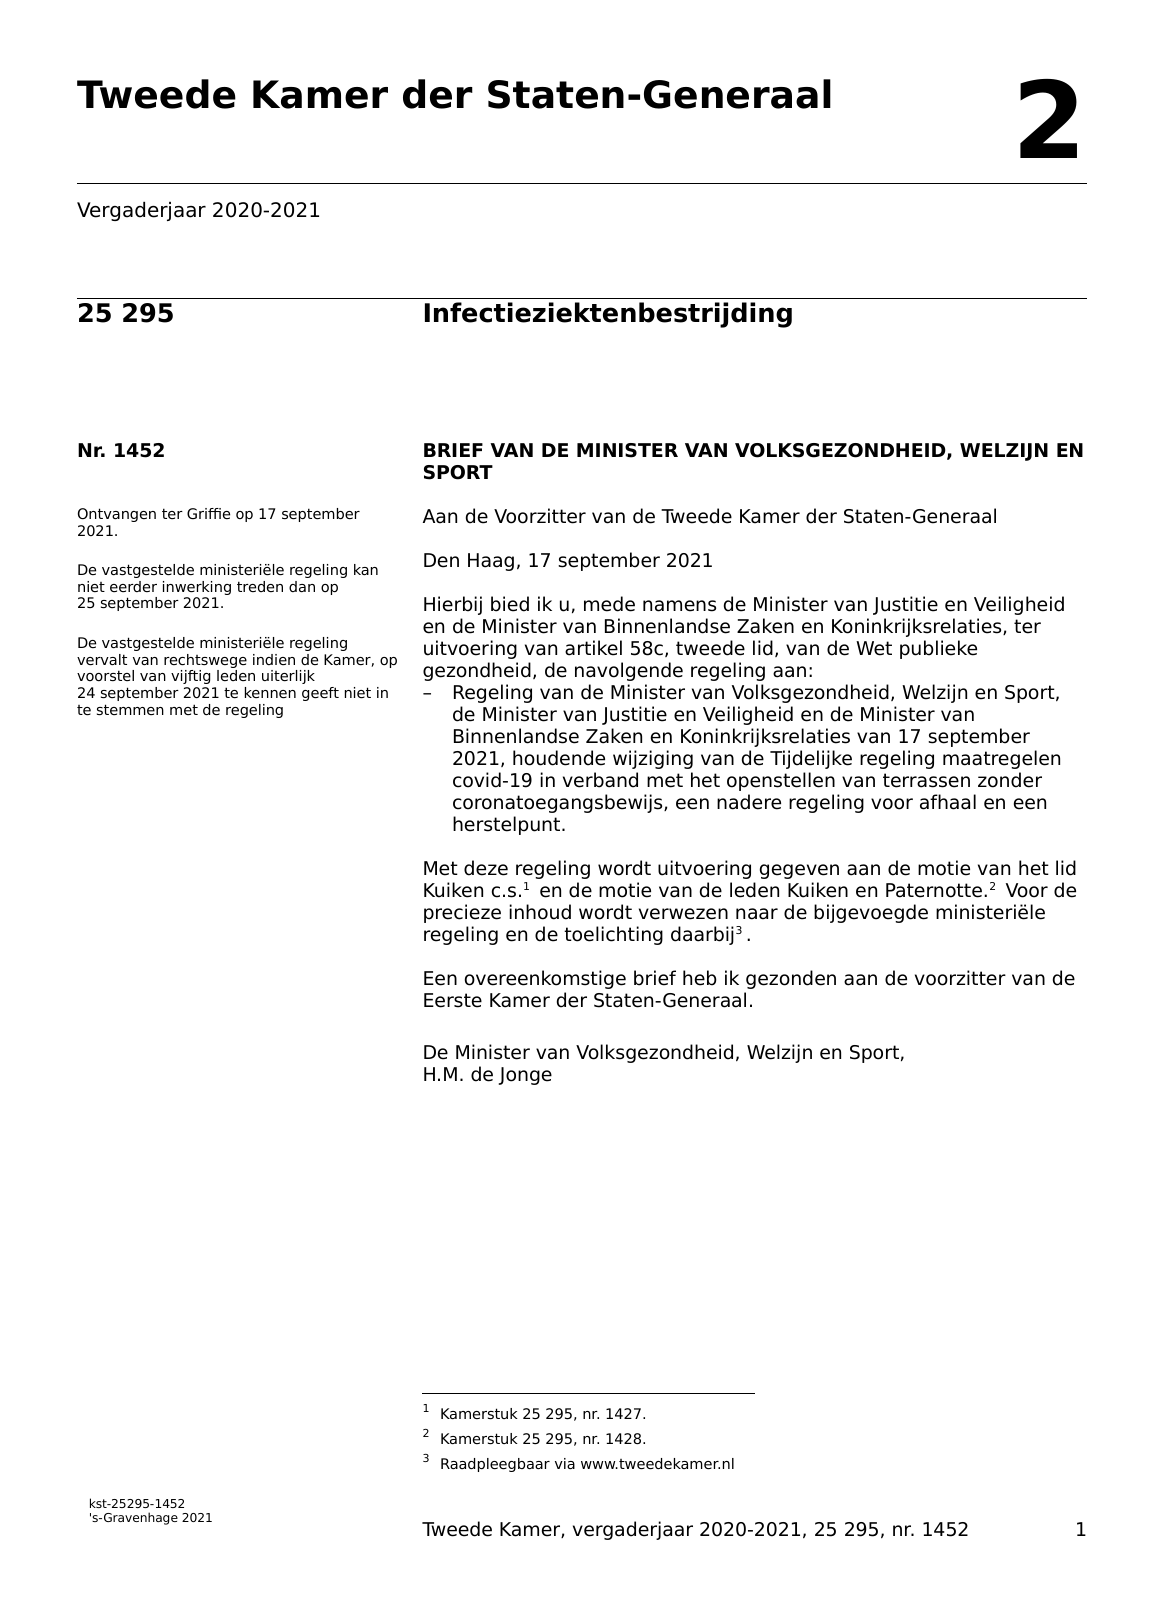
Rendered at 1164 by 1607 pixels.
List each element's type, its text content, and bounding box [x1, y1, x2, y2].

text Met deze regeling wordt uitvoering gegeven aan de motie van het lid Kuiken c.s. en de motie van de leden Kuiken en Paternotte. Voor de precieze inhoud wordt verwezen naar de bijgevoegde ministeriële regeling en de toelichting daarbij. [422, 858, 1087, 946]
subtitle Nr. 1452 BRIEF VAN DE MINISTER VAN VOLKSGEZONDHEID, WELZIJN EN SPORT [77, 440, 1087, 484]
subtitle 25 295 Infectieziektenbestrijding [77, 299, 1087, 329]
table_header Tweede Kamer der Staten-Generaal [77, 59, 886, 183]
text 's-Gravenhage 2021 [88, 1511, 323, 1525]
text Aan de Voorzitter van de Tweede Kamer der Staten-Generaal [422, 506, 1087, 528]
text Kamerstuk 25 295, nr. 1427. [422, 1402, 1087, 1424]
text Hierbij bied ik u, mede namens de Minister van Justitie en Veiligheid en de Minister van Binnenlandse Zaken en Koninkrijksrelaties, ter uitvoering van artikel 58c, tweede lid, van de Wet publieke gezondheid, de navolgende regeling aan: [422, 594, 1087, 682]
text Kamerstuk 25 295, nr. 1428. [422, 1427, 1087, 1449]
text Een overeenkomstige brief heb ik gezonden aan de voorzitter van de Eerste Kamer der Staten-Generaal. [422, 968, 1087, 1012]
text De vastgestelde ministeriële regeling kan niet eerder inwerking treden dan op 25 september 2021. [77, 562, 399, 612]
text Ontvangen ter Griffie op 17 september 2021. [77, 506, 399, 539]
table_header 2 [886, 59, 1087, 183]
text [77, 539, 399, 562]
text Den Haag, 17 september 2021 [422, 550, 1087, 572]
table_cell Vergaderjaar 2020-2021 [77, 184, 1087, 298]
text [77, 612, 399, 634]
text – Regeling van de Minister van Volksgezondheid, Welzijn en Sport, de Minister van Justitie en Veiligheid en de Minister van Binnenlandse Zaken en Koninkrijksrelaties van 17 september 2021, houdende wijziging van de Tijdelijke regeling maatregelen covid-19 in verband met het openstellen van terrassen zonder coronatoegangsbewijs, een nadere regeling voor afhaal en een herstelpunt. [422, 682, 1087, 836]
text De vastgestelde ministeriële regeling vervalt van rechtswege indien de Kamer, op voorstel van vijftig leden uiterlijk 24 september 2021 te kennen geeft niet in te stemmen met de regeling [77, 634, 399, 719]
text kst-25295-1452 [88, 1497, 323, 1511]
text Raadpleegbaar via www.tweedekamer.nl [422, 1452, 1087, 1474]
text De Minister van Volksgezondheid, Welzijn en Sport, H.M. de Jonge [422, 1042, 1087, 1086]
